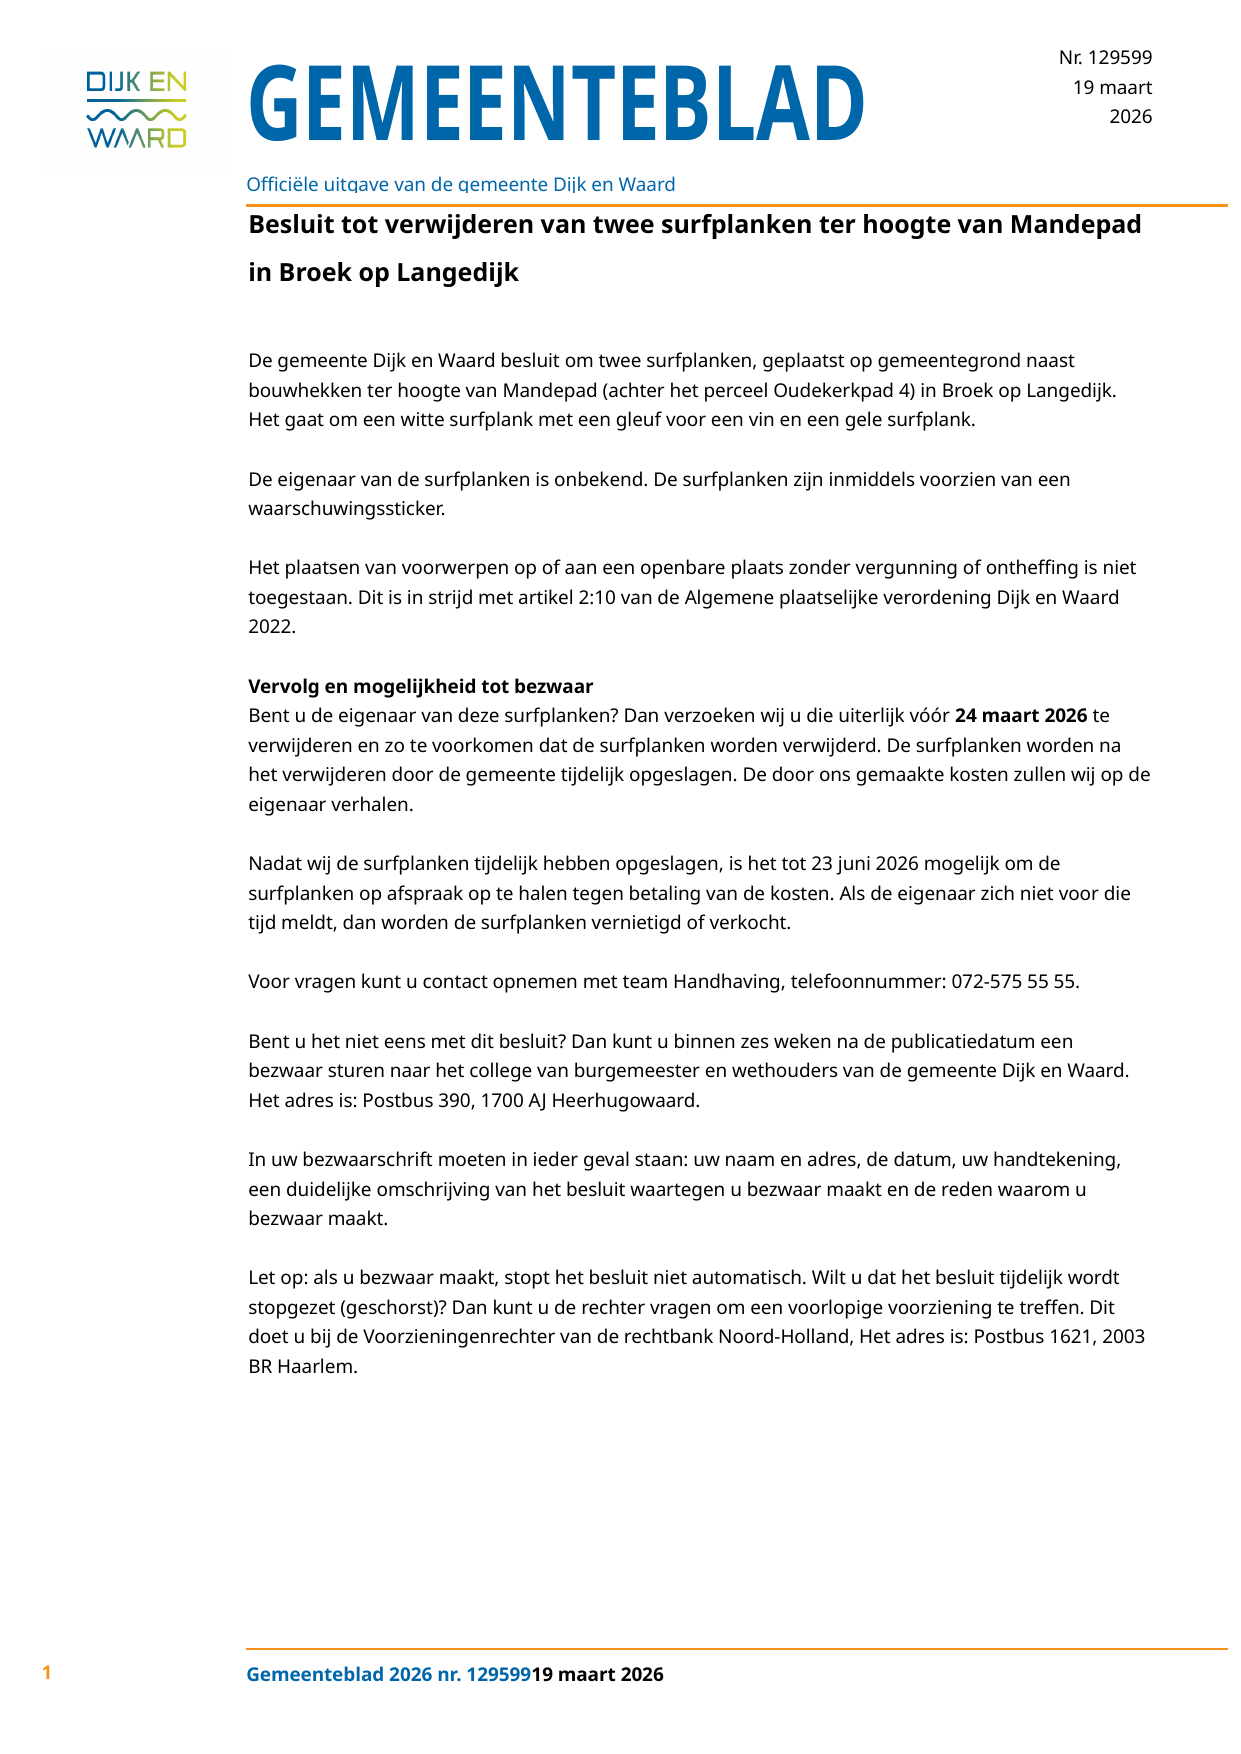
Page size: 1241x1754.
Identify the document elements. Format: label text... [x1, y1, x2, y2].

text Voor vragen kunt u contact opnemen met team Handhaving, telefoonnummer: 072-575 55 55. [248, 969, 1152, 994]
text Het plaatsen van voorwerpen op of aan een openbare plaats zonder vergunning of ontheffing is niet toegestaan. Dit is in strijd met artikel 2:10 van de Algemene plaatselijke verordening Dijk en Waard 2022. [248, 554, 1152, 639]
text Let op: als u bezwaar maakt, stopt het besluit niet automatisch. Wilt u dat het besluit tijdelijk wordt stopgezet (geschorst)? Dan kunt u de rechter vragen om een voorlopige voorziening te treffen. Dit doet u bij de Voorzieningenrechter van de rechtbank Noord-Holland, Het adres is: Postbus 1621, 2003 BR Haarlem. [248, 1264, 1152, 1379]
text In uw bezwaarschrift moeten in ieder geval staan: uw naam en adres, de datum, uw handtekening, een duidelijke omschrijving van het besluit waartegen u bezwaar maakt en de reden waarom u bezwaar maakt. [248, 1146, 1152, 1231]
text Besluit tot verwijderen van twee surfplanken ter hoogte van Mandepad in Broek op Langedijk [248, 207, 1152, 288]
text Vervolg en mogelijkheid tot bezwaar [248, 673, 1152, 699]
picture [41, 47, 231, 172]
text Nadat wij de surfplanken tijdelijk hebben opgeslagen, is het tot 23 juni 2026 mogelijk om de surfplanken op afspraak op te halen tegen betaling van de kosten. Als de eigenaar zich niet voor die tijd meldt, dan worden de surfplanken vernietigd of verkocht. [248, 850, 1152, 935]
text Bent u het niet eens met dit besluit? Dan kunt u binnen zes weken na de publicatiedatum een bezwaar sturen naar het college van burgemeester en wethouders van de gemeente Dijk en Waard. Het adres is: Postbus 390, 1700 AJ Heerhugowaard. [248, 1028, 1152, 1113]
text De eigenaar van de surfplanken is onbekend. De surfplanken zijn inmiddels voorzien van een waarschuwingssticker. [248, 466, 1152, 521]
text De gemeente Dijk en Waard besluit om twee surfplanken, geplaatst op gemeentegrond naast bouwhekken ter hoogte van Mandepad (achter het perceel Oudekerkpad 4) in Broek op Langedijk. Het gaat om een witte surfplank met een gleuf voor een vin en een gele surfplank. [248, 347, 1152, 432]
text Bent u de eigenaar van deze surfplanken? Dan verzoeken wij u die uiterlijk vóór 24 maart 2026 te verwijderen en zo te voorkomen dat de surfplanken worden verwijderd. De surfplanken worden na het verwijderen door de gemeente tijdelijk opgeslagen. De door ons gemaakte kosten zullen wij op de eigenaar verhalen. [248, 702, 1152, 817]
